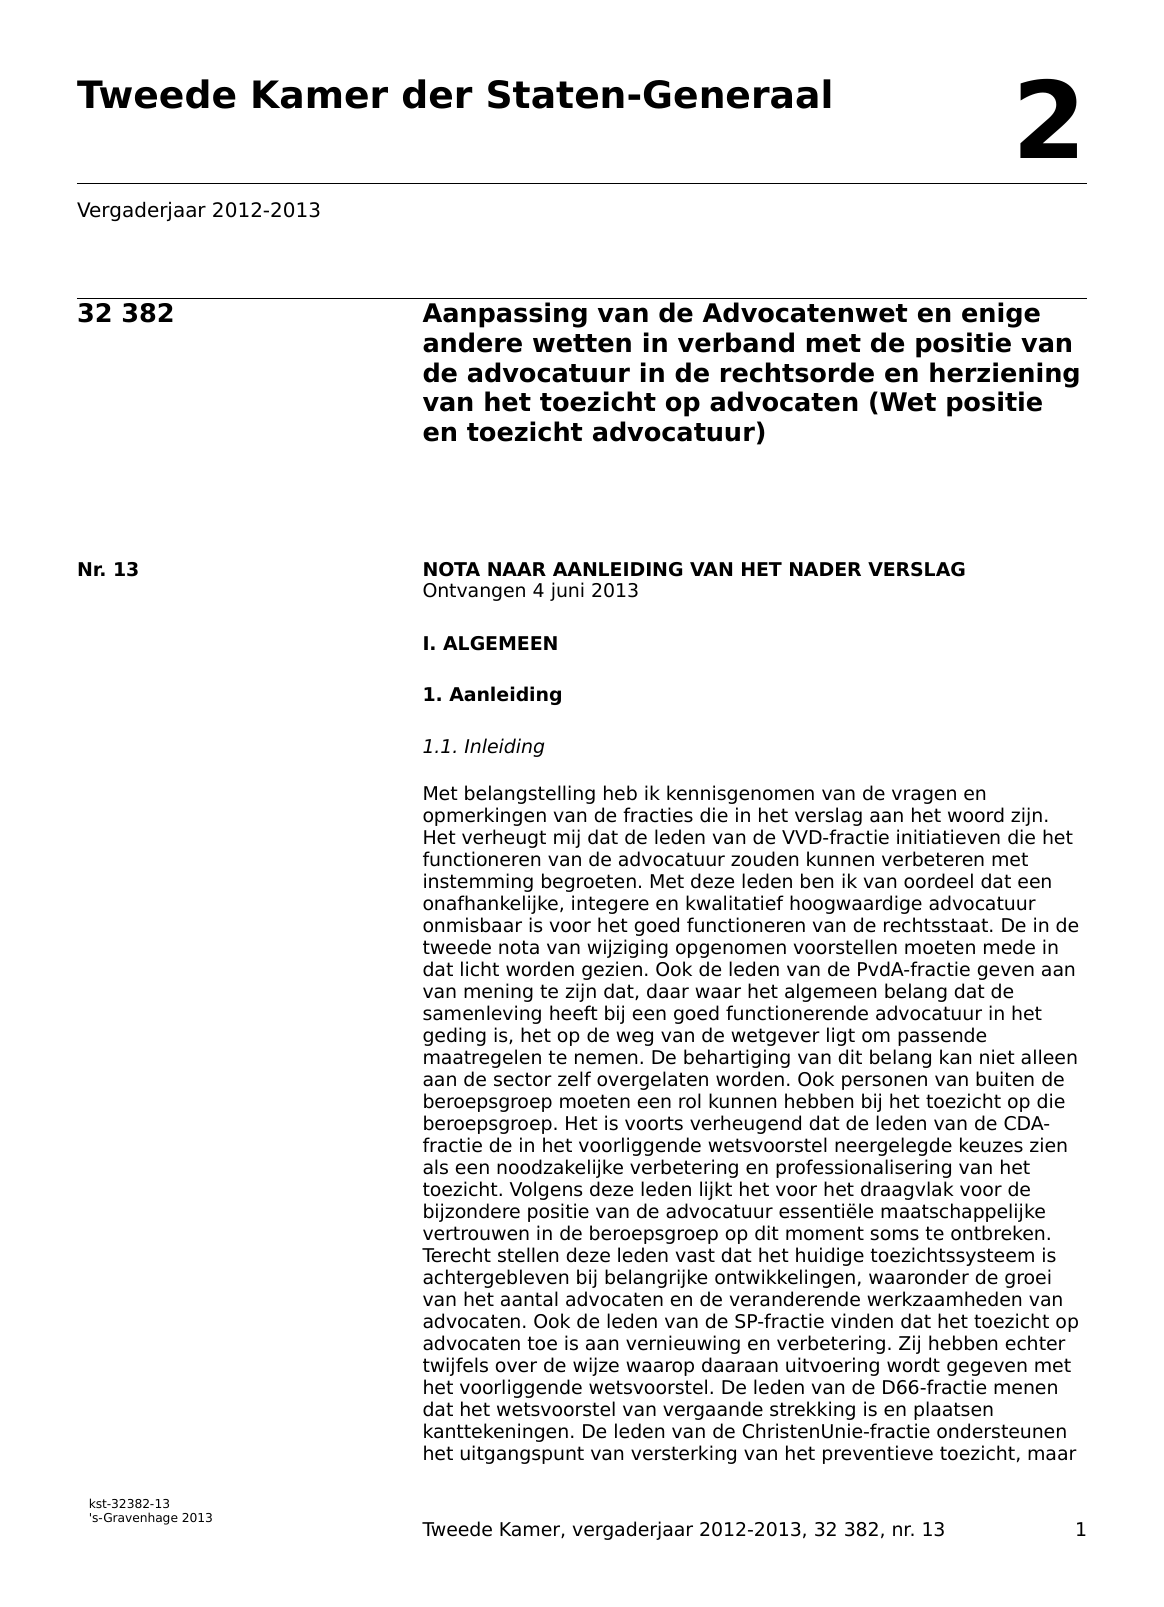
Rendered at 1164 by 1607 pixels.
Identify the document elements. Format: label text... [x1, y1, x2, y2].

subtitle 32 382 Aanpassing van de Advocatenwet en enige andere wetten in verband met de positie van de advocatuur in de rechtsorde en herziening van het toezicht op advocaten (Wet positie en toezicht advocatuur) [77, 299, 1087, 447]
text Met belangstelling heb ik kennisgenomen van de vragen en opmerkingen van de fracties die in het verslag aan het woord zijn. Het verheugt mij dat de leden van de VVD-fractie initiatieven die het functioneren van de advocatuur zouden kunnen verbeteren met instemming begroeten. Met deze leden ben ik van oordeel dat een onafhankelijke, integere en kwalitatief hoogwaardige advocatuur onmisbaar is voor het goed functioneren van de rechtsstaat. De in de tweede nota van wijziging opgenomen voorstellen moeten mede in dat licht worden gezien. Ook de leden van de PvdA-fractie geven aan van mening te zijn dat, daar waar het algemeen belang dat de samenleving heeft bij een goed functionerende advocatuur in het geding is, het op de weg van de wetgever ligt om passende maatregelen te nemen. De behartiging van dit belang kan niet alleen aan de sector zelf overgelaten worden. Ook personen van buiten de beroepsgroep moeten een rol kunnen hebben bij het toezicht op die beroepsgroep. Het is voorts verheugend dat de leden van de CDA-fractie de in het voorliggende wetsvoorstel neergelegde keuzes zien als een noodzakelijke verbetering en professionalisering van het toezicht. Volgens deze leden lijkt het voor het draagvlak voor de bijzondere positie van de advocatuur essentiële maatschappelijke vertrouwen in de beroepsgroep op dit moment soms te ontbreken. Terecht stellen deze leden vast dat het huidige toezichtssysteem is achtergebleven bij belangrijke ontwikkelingen, waaronder de groei van het aantal advocaten en de veranderende werkzaamheden van advocaten. Ook de leden van de SP-fractie vinden dat het toezicht op advocaten toe is aan vernieuwing en verbetering. Zij hebben echter twijfels over de wijze waarop daaraan uitvoering wordt gegeven met het voorliggende wetsvoorstel. De leden van de D66-fractie menen dat het wetsvoorstel van vergaande strekking is en plaatsen kanttekeningen. De leden van de ChristenUnie-fractie ondersteunen het uitgangspunt van versterking van het preventieve toezicht, maar [422, 783, 1087, 1465]
text Ontvangen 4 juni 2013 [422, 580, 1087, 602]
subtitle I. ALGEMEEN [422, 632, 1087, 654]
table_header 2 [886, 59, 1087, 183]
table_header Tweede Kamer der Staten-Generaal [77, 59, 886, 183]
subtitle Nr. 13 NOTA NAAR AANLEIDING VAN HET NADER VERSLAG [77, 558, 1087, 580]
text kst-32382-13 [88, 1497, 323, 1511]
text 's-Gravenhage 2013 [88, 1511, 323, 1525]
subtitle 1.1. Inleiding [422, 736, 1087, 758]
table_cell Vergaderjaar 2012-2013 [77, 184, 1087, 298]
subtitle 1. Aanleiding [422, 684, 1087, 706]
